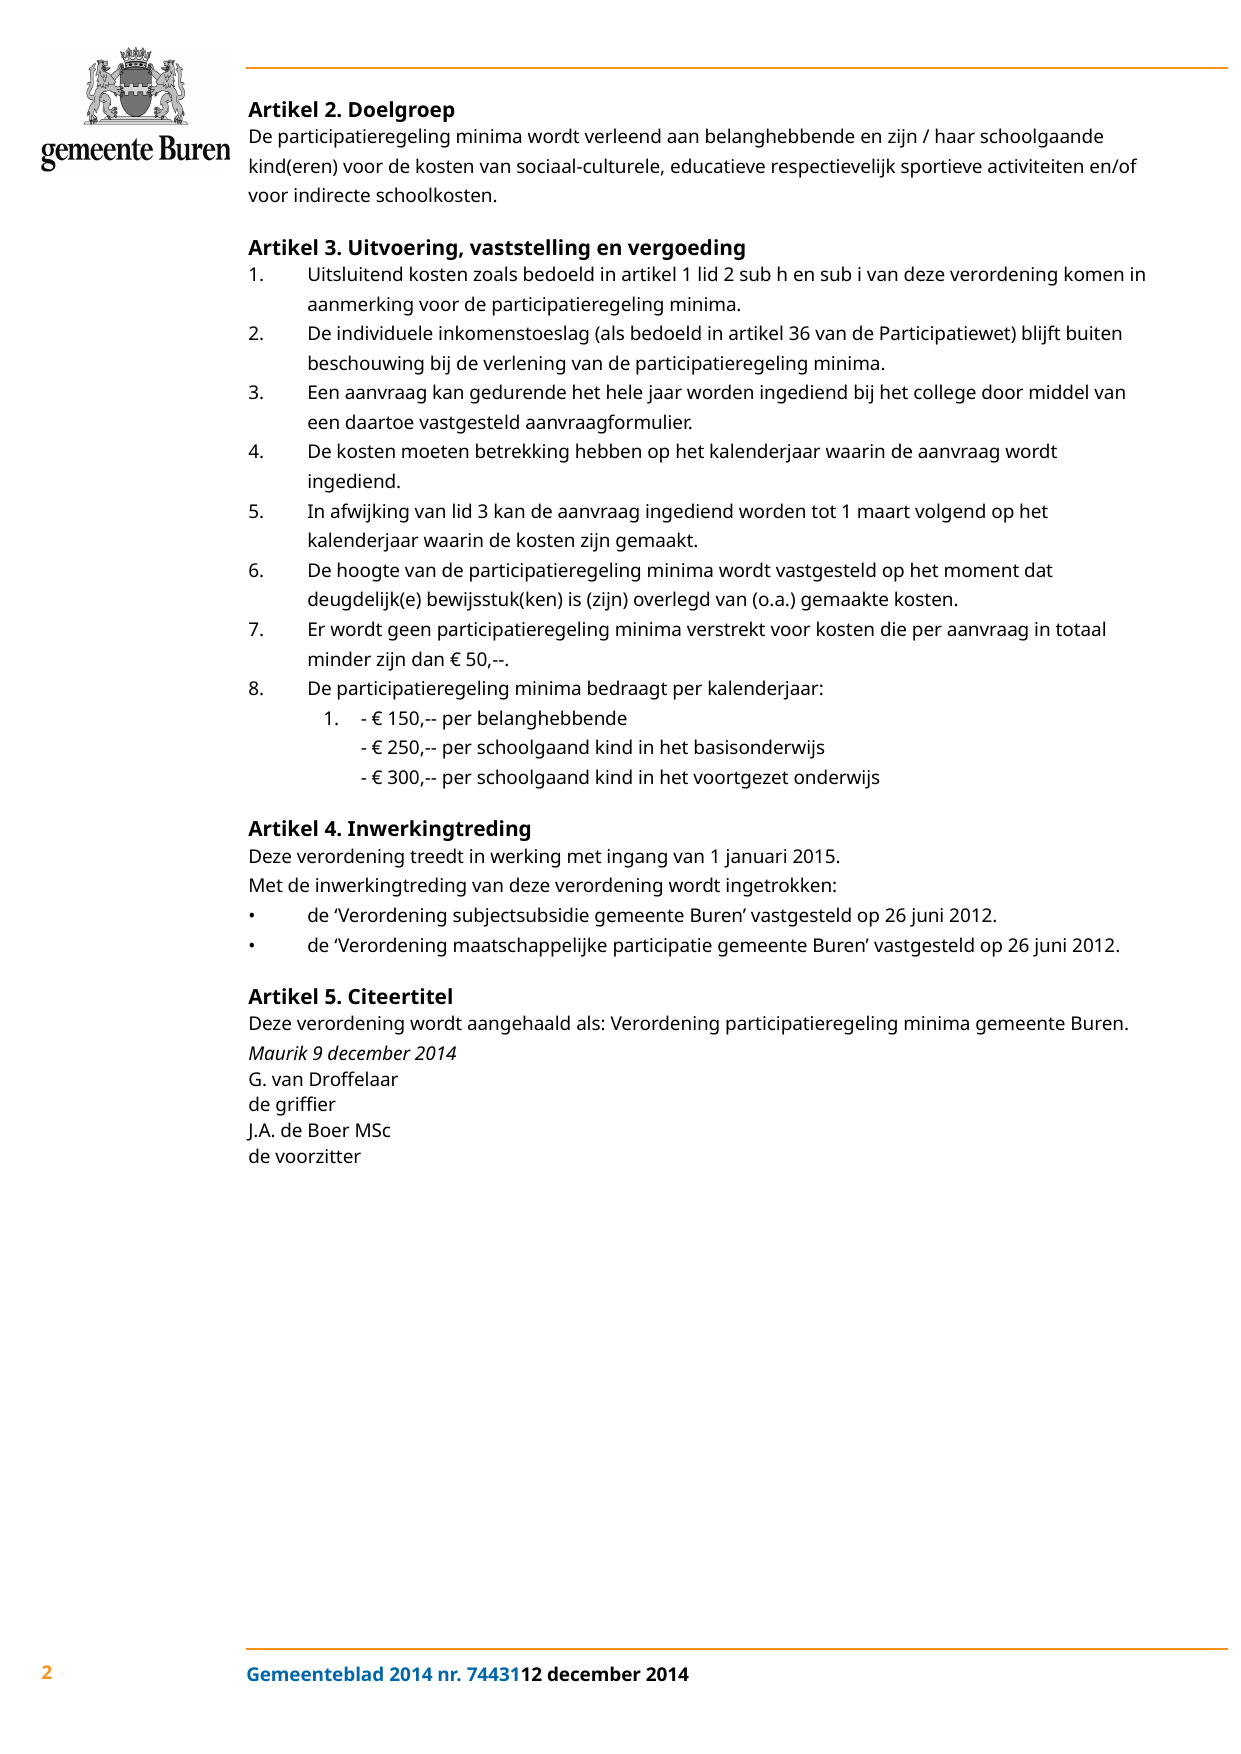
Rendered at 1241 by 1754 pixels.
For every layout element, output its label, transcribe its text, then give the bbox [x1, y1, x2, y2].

text Artikel 5. Citeertitel [248, 982, 1152, 1011]
list De participatieregeling minima bedraagt per kalenderjaar: [248, 675, 1152, 701]
list Er wordt geen participatieregeling minima verstrekt voor kosten die per aanvraag in totaal minder zijn dan € 50,--. [248, 616, 1152, 672]
list Uitsluitend kosten zoals bedoeld in artikel 1 lid 2 sub h en sub i van deze verordening komen in aanmerking voor de participatieregeling minima. [248, 261, 1152, 317]
text Met de inwerkingtreding van deze verordening wordt ingetrokken: [248, 873, 1152, 898]
list De hoogte van de participatieregeling minima wordt vastgesteld op het moment dat deugdelijk(e) bewijsstuk(ken) is (zijn) overlegd van (o.a.) gemaakte kosten. [248, 557, 1152, 612]
list de ‘Verordening subjectsubsidie gemeente Buren’ vastgesteld op 26 juni 2012. [248, 902, 1152, 928]
text De participatieregeling minima wordt verleend aan belanghebbende en zijn / haar schoolgaande kind(eren) voor de kosten van sociaal-culturele, educatieve respectievelijk sportieve activiteiten en/of voor indirecte schoolkosten. [248, 123, 1152, 208]
list - € 300,-- per schoolgaand kind in het voortgezet onderwijs [323, 764, 1152, 790]
text de griffier [248, 1092, 1152, 1117]
list In afwijking van lid 3 kan de aanvraag ingediend worden tot 1 maart volgend op het kalenderjaar waarin de kosten zijn gemaakt. [248, 498, 1152, 553]
text G. van Droffelaar [248, 1066, 1152, 1092]
text de voorzitter [248, 1143, 1152, 1169]
text J.A. de Boer MSc [248, 1117, 1152, 1143]
list Een aanvraag kan gedurende het hele jaar worden ingediend bij het college door middel van een daartoe vastgesteld aanvraagformulier. [248, 379, 1152, 435]
text Deze verordening treedt in werking met ingang van 1 januari 2015. [248, 843, 1152, 869]
list de ‘Verordening maatschappelijke participatie gemeente Buren’ vastgesteld op 26 juni 2012. [248, 932, 1152, 957]
text Maurik 9 december 2014 [248, 1040, 1152, 1066]
text Artikel 2. Doelgroep [248, 95, 1152, 123]
list - € 150,-- per belanghebbende [323, 705, 1152, 731]
list De individuele inkomenstoeslag (als bedoeld in artikel 36 van de Participatiewet) blijft buiten beschouwing bij de verlening van de participatieregeling minima. [248, 320, 1152, 376]
list - € 250,-- per schoolgaand kind in het basisonderwijs [323, 734, 1152, 760]
text Deze verordening wordt aangehaald als: Verordening participatieregeling minima gemeente Buren. [248, 1011, 1152, 1036]
picture [41, 47, 231, 172]
text Artikel 4. Inwerkingtreding [248, 814, 1152, 843]
list De kosten moeten betrekking hebben op het kalenderjaar waarin de aanvraag wordt ingediend. [248, 439, 1152, 494]
text Artikel 3. Uitvoering, vaststelling en vergoeding [248, 233, 1152, 261]
